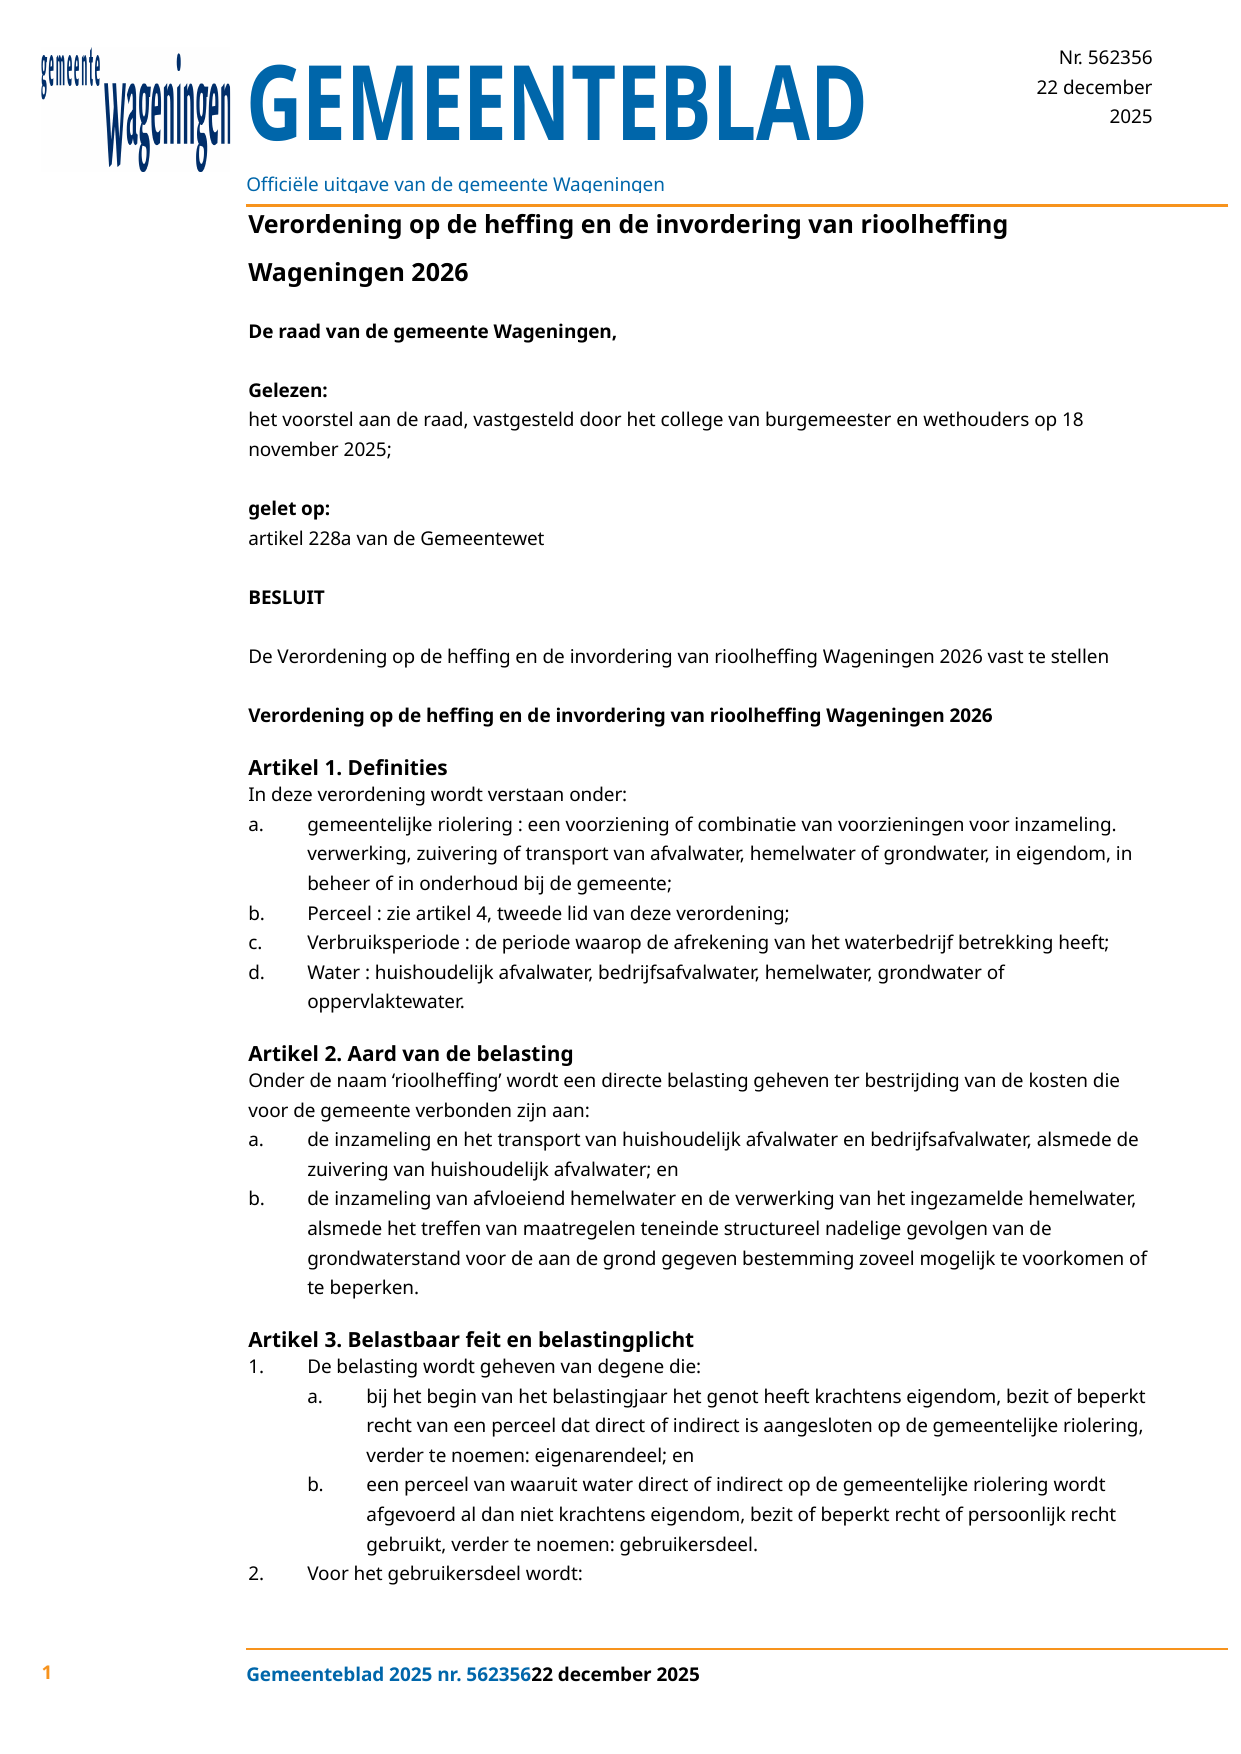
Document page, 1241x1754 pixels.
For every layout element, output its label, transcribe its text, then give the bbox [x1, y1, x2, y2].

text Artikel 3. Belastbaar feit en belastingplicht [248, 1325, 1152, 1353]
text Artikel 1. Definities [248, 753, 1152, 781]
list Voor het gebruikersdeel wordt: [248, 1560, 1152, 1586]
text De raad van de gemeente Wageningen, [248, 318, 1152, 344]
list bij het begin van het belastingjaar het genot heeft krachtens eigendom, bezit of beperkt recht van een perceel dat direct of indirect is aangesloten op de gemeentelijke riolering, verder te noemen: eigenarendeel; en [307, 1383, 1152, 1468]
picture [41, 47, 231, 172]
list de inzameling van afvloeiend hemelwater en de verwerking van het ingezamelde hemelwater, alsmede het treffen van maatregelen teneinde structureel nadelige gevolgen van de grondwaterstand voor de aan de grond gegeven bestemming zoveel mogelijk te voorkomen of te beperken. [248, 1186, 1152, 1300]
list een perceel van waaruit water direct of indirect op de gemeentelijke riolering wordt afgevoerd al dan niet krachtens eigendom, bezit of beperkt recht of persoonlijk recht gebruikt, verder te noemen: gebruikersdeel. [307, 1472, 1152, 1556]
text Verordening op de heffing en de invordering van rioolheffing Wageningen 2026 [248, 702, 1152, 728]
text De Verordening op de heffing en de invordering van rioolheffing Wageningen 2026 vast te stellen [248, 643, 1152, 669]
list Perceel : zie artikel 4, tweede lid van deze verordening; [248, 900, 1152, 925]
list gemeentelijke riolering : een voorziening of combinatie van voorzieningen voor inzameling. verwerking, zuivering of transport van afvalwater, hemelwater of grondwater, in eigendom, in beheer of in onderhoud bij de gemeente; [248, 811, 1152, 896]
text Gelezen: [248, 377, 1152, 403]
list Water : huishoudelijk afvalwater, bedrijfsafvalwater, hemelwater, grondwater of oppervlaktewater. [248, 959, 1152, 1014]
text het voorstel aan de raad, vastgesteld door het college van burgemeester en wethouders op 18 november 2025; [248, 407, 1152, 462]
text Verordening op de heffing en de invordering van rioolheffing Wageningen 2026 [248, 207, 1152, 288]
text Artikel 2. Aard van de belasting [248, 1039, 1152, 1067]
list De belasting wordt geheven van degene die: [248, 1353, 1152, 1379]
list de inzameling en het transport van huishoudelijk afvalwater en bedrijfsafvalwater, alsmede de zuivering van huishoudelijk afvalwater; en [248, 1126, 1152, 1182]
text Onder de naam ‘rioolheffing’ wordt een directe belasting geheven ter bestrijding van de kosten die voor de gemeente verbonden zijn aan: [248, 1067, 1152, 1123]
text artikel 228a van de Gemeentewet [248, 525, 1152, 551]
list Verbruiksperiode : de periode waarop de afrekening van het waterbedrijf betrekking heeft; [248, 929, 1152, 955]
text BESLUIT [248, 584, 1152, 610]
text In deze verordening wordt verstaan onder: [248, 781, 1152, 807]
text gelet op: [248, 495, 1152, 521]
